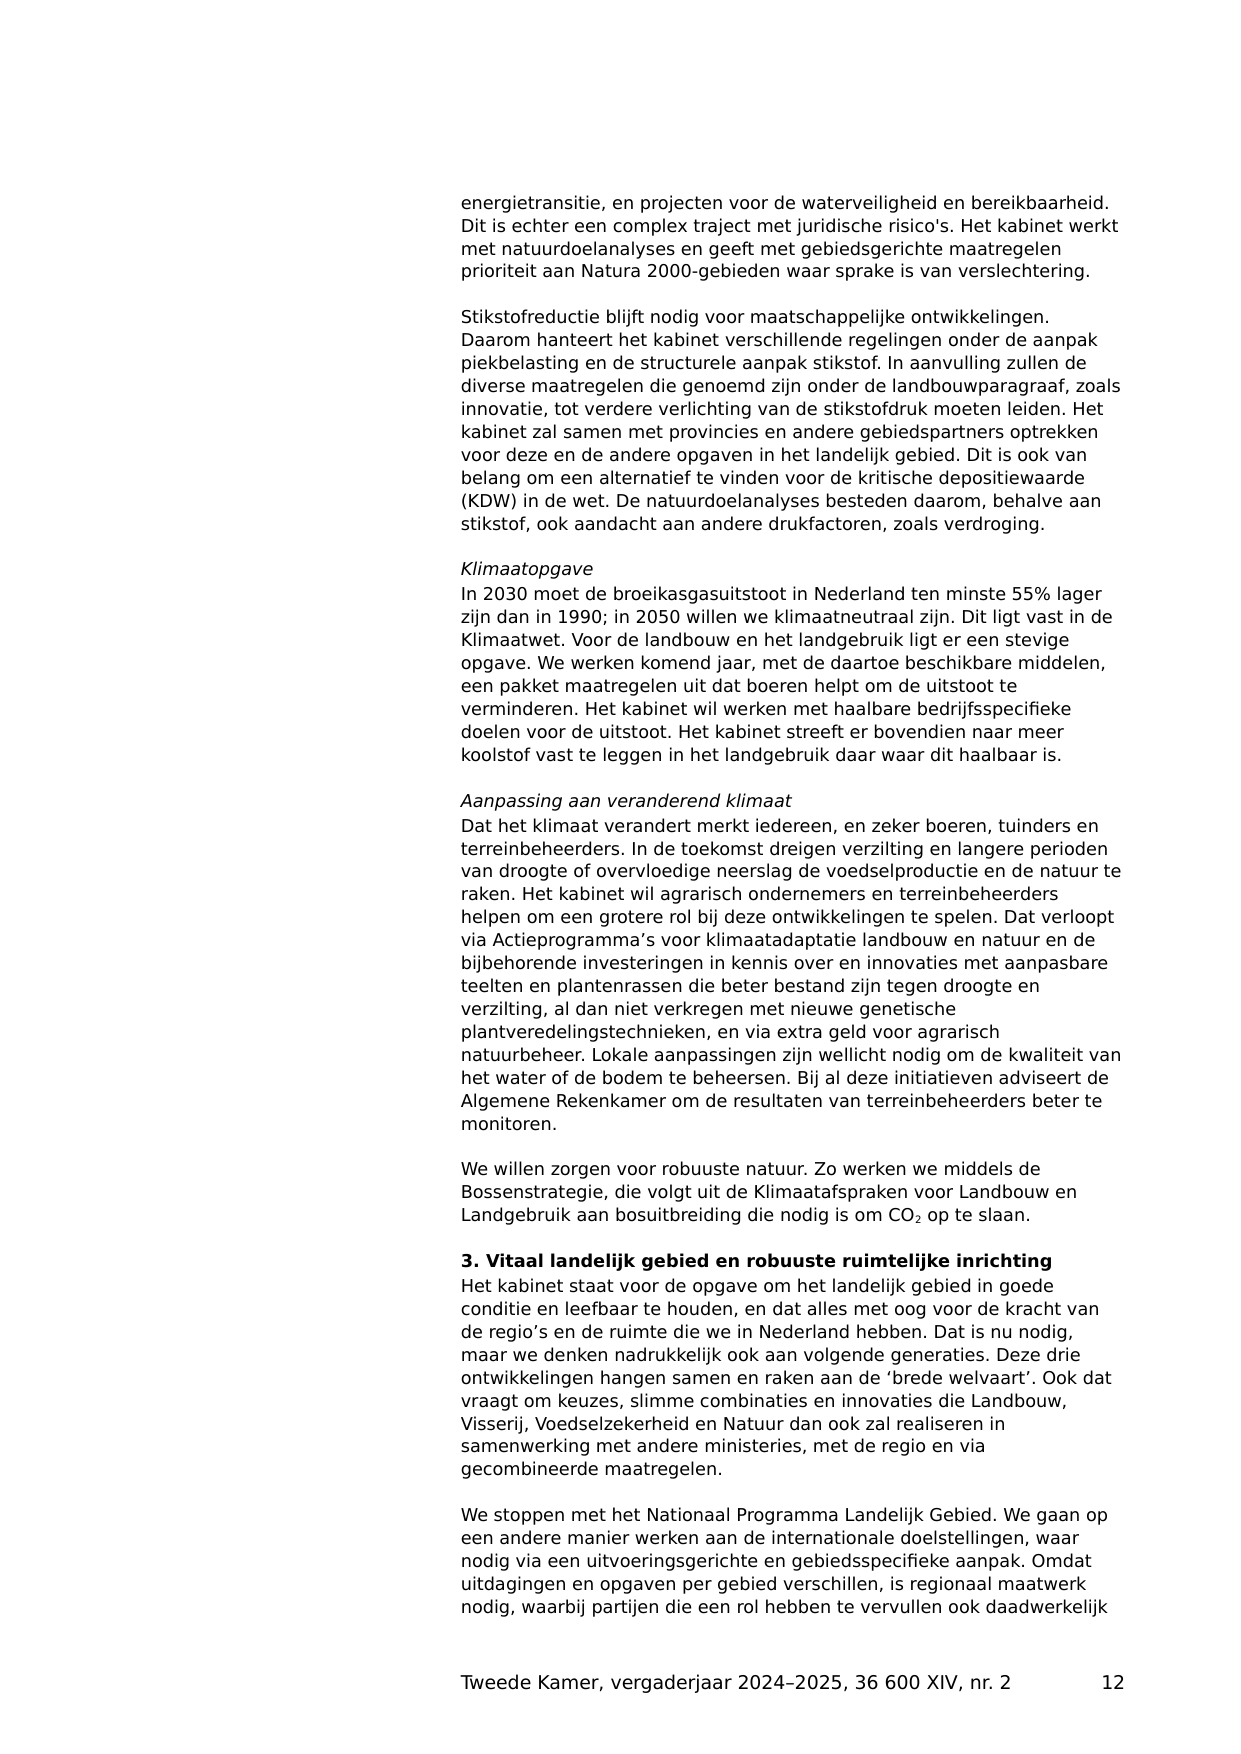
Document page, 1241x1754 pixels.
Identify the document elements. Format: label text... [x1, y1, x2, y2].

text Klimaatopgave [461, 557, 1125, 580]
text In 2030 moet de broeikasgasuitstoot in Nederland ten minste 55% lager zijn dan in 1990; in 2050 willen we klimaatneutraal zijn. Dit ligt vast in de Klimaatwet. Voor de landbouw en het landgebruik ligt er een stevige opgave. We werken komend jaar, met de daartoe beschikbare middelen, een pakket maatregelen uit dat boeren helpt om de uitstoot te verminderen. Het kabinet wil werken met haalbare bedrijfsspecifieke doelen voor de uitstoot. Het kabinet streeft er bovendien naar meer koolstof vast te leggen in het landgebruik daar waar dit haalbaar is. [461, 582, 1125, 766]
text 3. Vitaal landelijk gebied en robuuste ruimtelijke inrichting [461, 1249, 1125, 1272]
text Stikstofreductie blijft nodig voor maatschappelijke ontwikkelingen. Daarom hanteert het kabinet verschillende regelingen onder de aanpak piekbelasting en de structurele aanpak stikstof. In aanvulling zullen de diverse maatregelen die genoemd zijn onder de landbouwparagraaf, zoals innovatie, tot verdere verlichting van de stikstofdruk moeten leiden. Het kabinet zal samen met provincies en andere gebiedspartners optrekken voor deze en de andere opgaven in het landelijk gebied. Dit is ook van belang om een alternatief te vinden voor de kritische depositiewaarde (KDW) in de wet. De natuurdoelanalyses besteden daarom, behalve aan stikstof, ook aandacht aan andere drukfactoren, zoals verdroging. [461, 305, 1125, 534]
text energietransitie, en projecten voor de waterveiligheid en bereikbaarheid. Dit is echter een complex traject met juridische risico's. Het kabinet werkt met natuurdoelanalyses en geeft met gebiedsgerichte maatregelen prioriteit aan Natura 2000-gebieden waar sprake is van verslechtering. [461, 191, 1125, 282]
text Aanpassing aan veranderend klimaat [461, 789, 1125, 812]
text We willen zorgen voor robuuste natuur. Zo werken we middels de Bossenstrategie, die volgt uit de Klimaatafspraken voor Landbouw en Landgebruik aan bosuitbreiding die nodig is om CO2 op te slaan. [461, 1157, 1125, 1226]
text Dat het klimaat verandert merkt iedereen, en zeker boeren, tuinders en terreinbeheerders. In de toekomst dreigen verzilting en langere perioden van droogte of overvloedige neerslag de voedselproductie en de natuur te raken. Het kabinet wil agrarisch ondernemers en terreinbeheerders helpen om een grotere rol bij deze ontwikkelingen te spelen. Dat verloopt via Actieprogramma’s voor klimaatadaptatie landbouw en natuur en de bijbehorende investeringen in kennis over en innovaties met aanpasbare teelten en plantenrassen die beter bestand zijn tegen droogte en verzilting, al dan niet verkregen met nieuwe genetische plantveredelingstechnieken, en via extra geld voor agrarisch natuurbeheer. Lokale aanpassingen zijn wellicht nodig om de kwaliteit van het water of de bodem te beheersen. Bij al deze initiatieven adviseert de Algemene Rekenkamer om de resultaten van terreinbeheerders beter te monitoren. [461, 814, 1125, 1134]
text We stoppen met het Nationaal Programma Landelijk Gebied. We gaan op een andere manier werken aan de internationale doelstellingen, waar nodig via een uitvoeringsgerichte en gebiedsspecifieke aanpak. Omdat uitdagingen en opgaven per gebied verschillen, is regionaal maatwerk nodig, waarbij partijen die een rol hebben te vervullen ook daadwerkelijk [461, 1503, 1125, 1618]
text Het kabinet staat voor de opgave om het landelijk gebied in goede conditie en leefbaar te houden, en dat alles met oog voor de kracht van de regio’s en de ruimte die we in Nederland hebben. Dat is nu nodig, maar we denken nadrukkelijk ook aan volgende generaties. Deze drie ontwikkelingen hangen samen en raken aan de ‘brede welvaart’. Ook dat vraagt om keuzes, slimme combinaties en innovaties die Landbouw, Visserij, Voedselzekerheid en Natuur dan ook zal realiseren in samenwerking met andere ministeries, met de regio en via gecombineerde maatregelen. [461, 1274, 1125, 1480]
